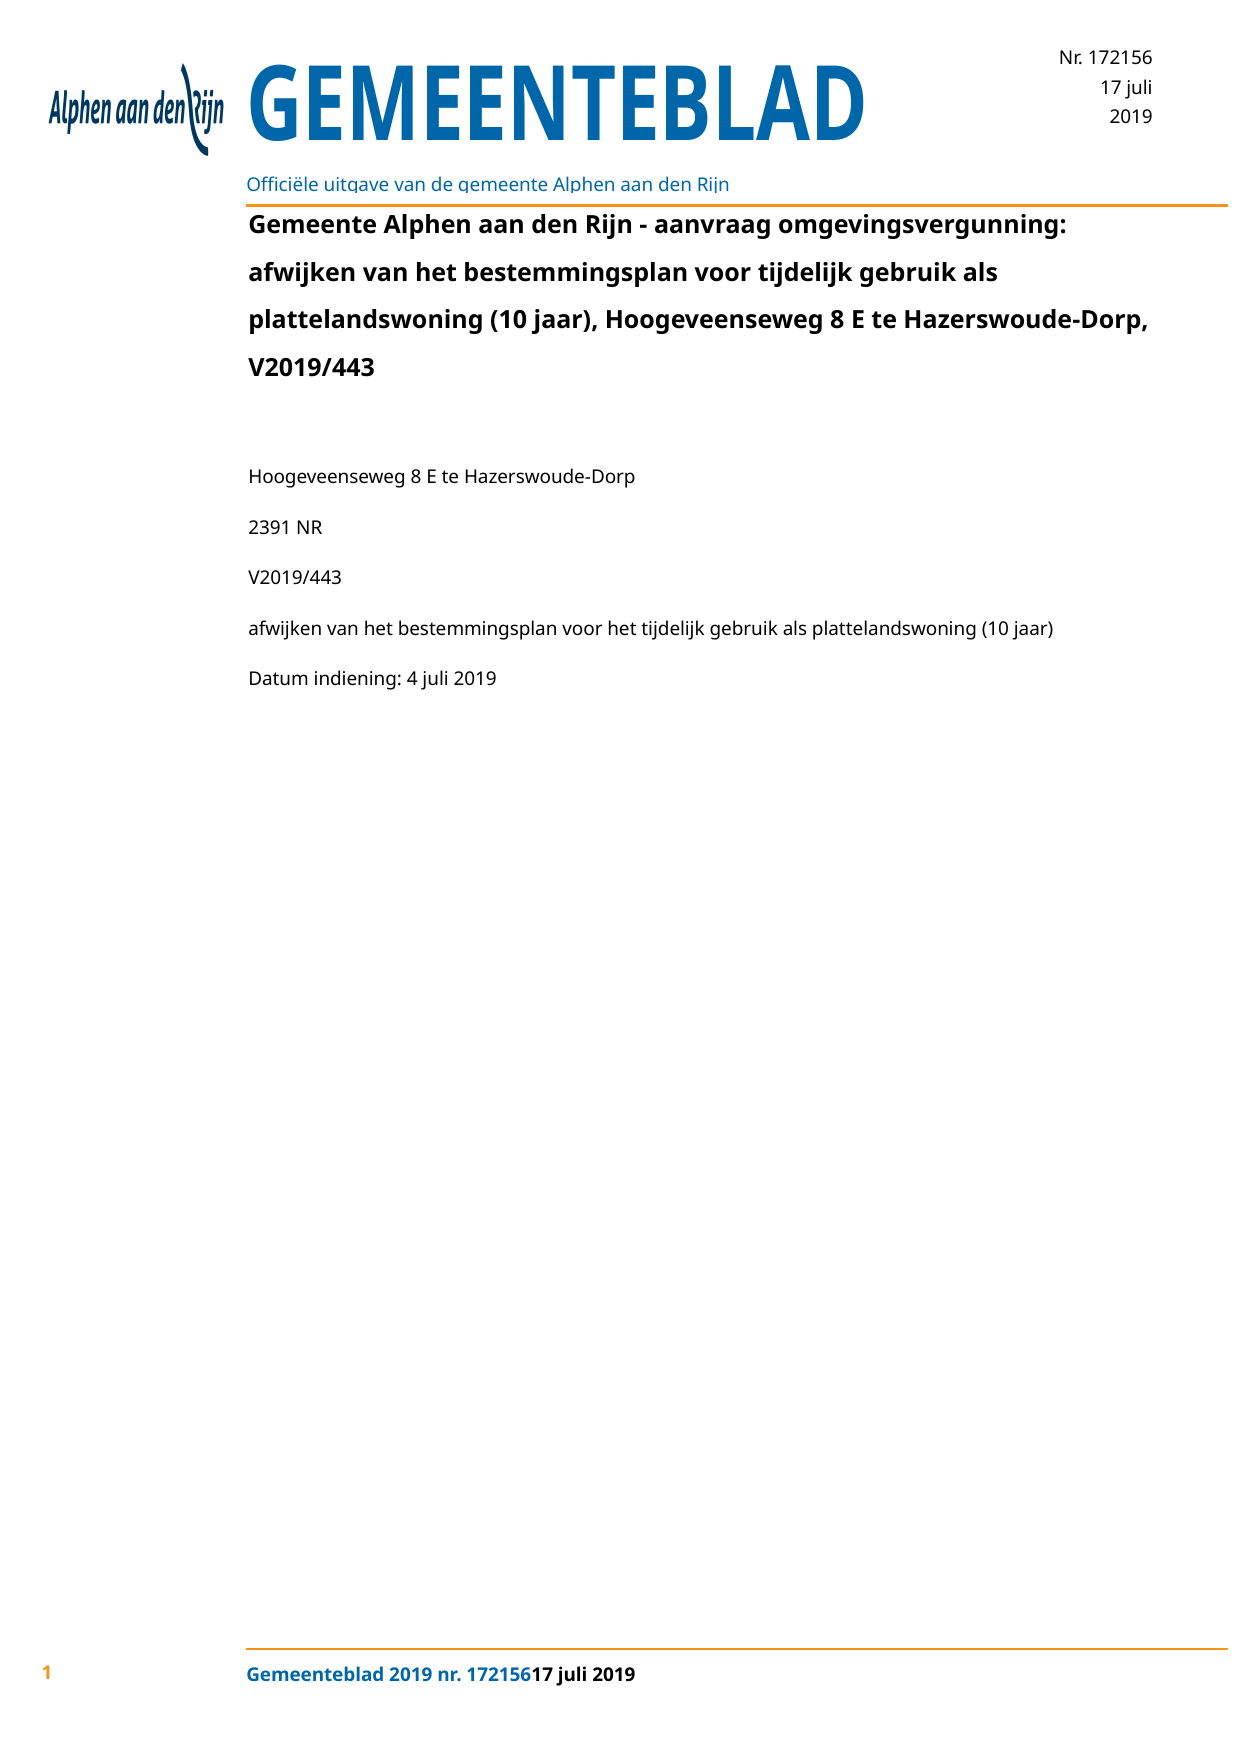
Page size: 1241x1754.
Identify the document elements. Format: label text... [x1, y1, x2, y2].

text Gemeente Alphen aan den Rijn - aanvraag omgevingsvergunning: afwijken van het bestemmingsplan voor tijdelijk gebruik als plattelandswoning (10 jaar), Hoogeveenseweg 8 E te Hazerswoude-Dorp, V2019/443 [248, 207, 1152, 384]
picture [41, 47, 231, 172]
text afwijken van het bestemmingsplan voor het tijdelijk gebruik als plattelandswoning (10 jaar) [248, 615, 1152, 641]
text V2019/443 [248, 564, 1152, 590]
text 2391 NR [248, 514, 1152, 540]
text Datum indiening: 4 juli 2019 [248, 665, 1152, 691]
text Hoogeveenseweg 8 E te Hazerswoude-Dorp [248, 463, 1152, 489]
